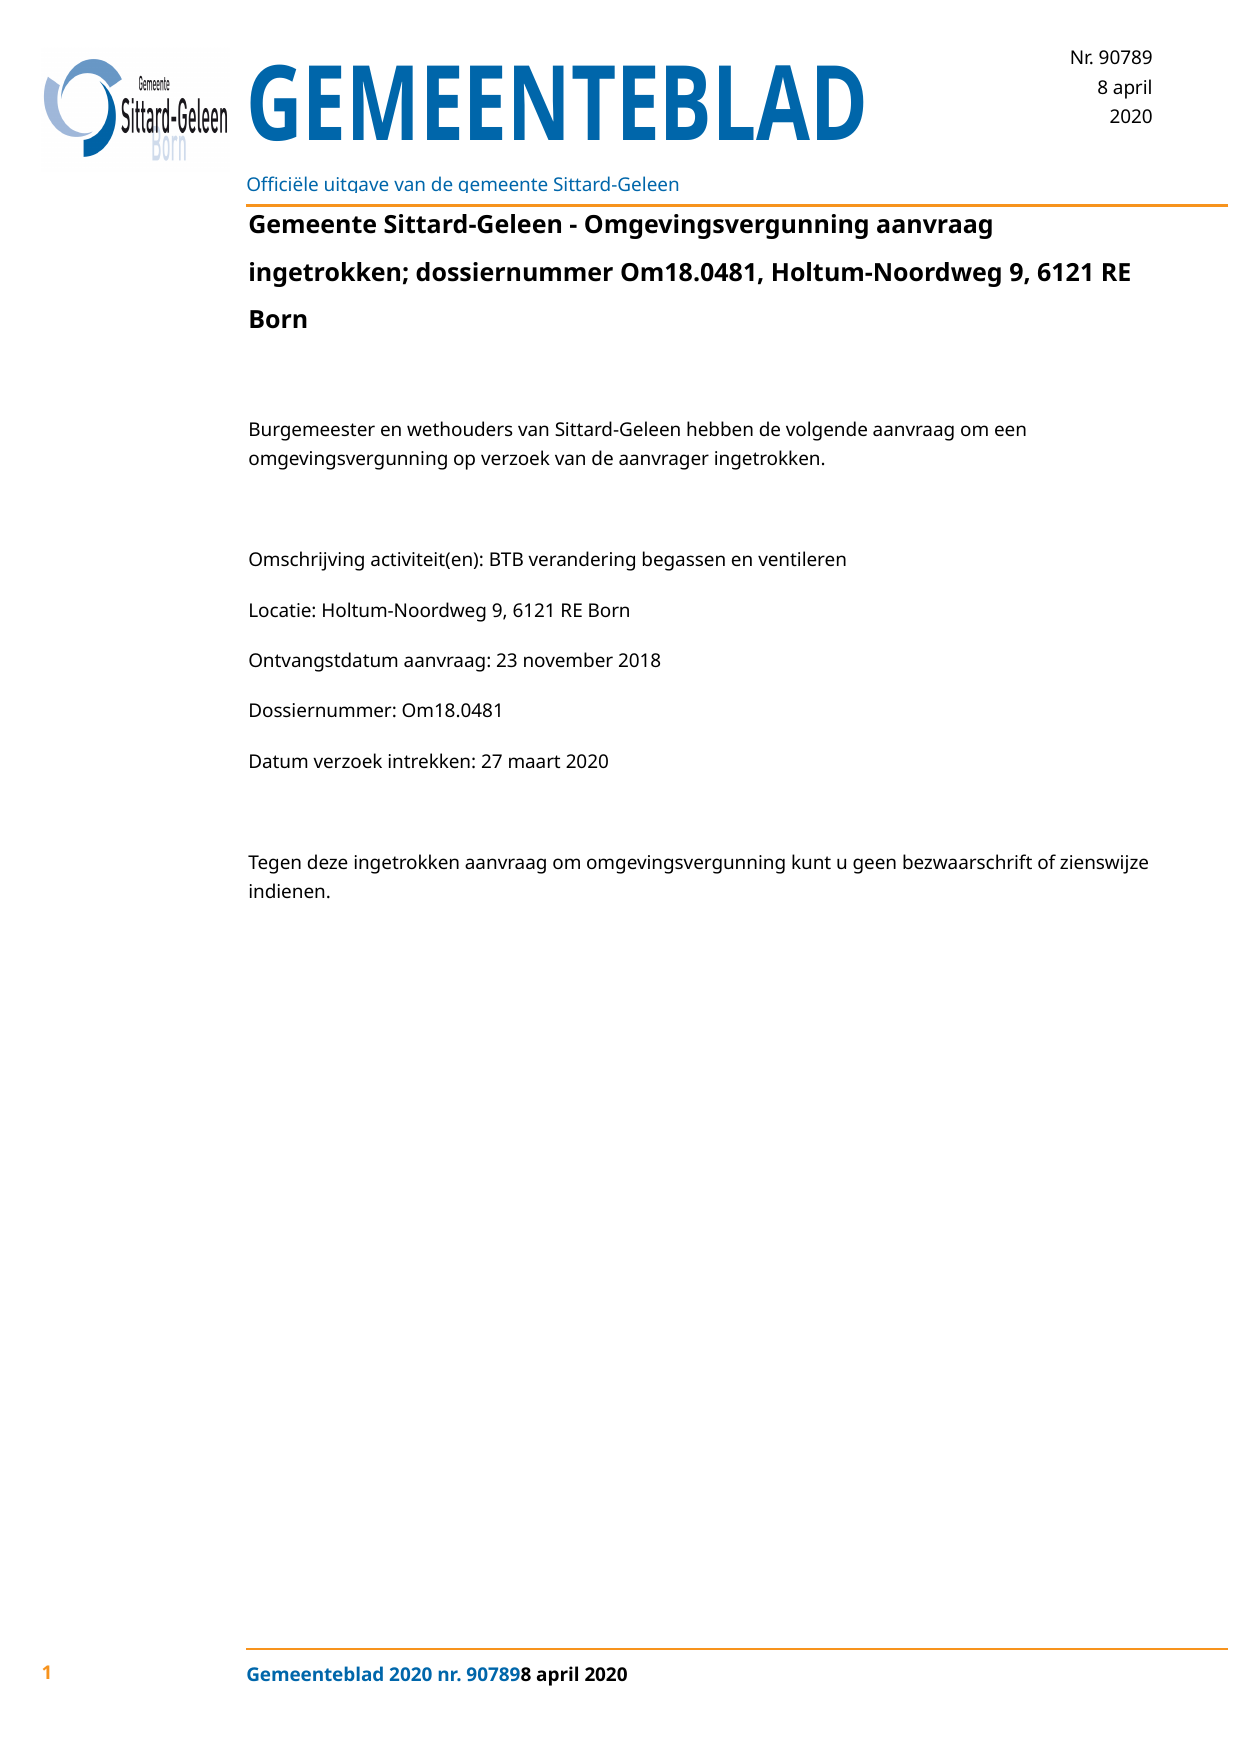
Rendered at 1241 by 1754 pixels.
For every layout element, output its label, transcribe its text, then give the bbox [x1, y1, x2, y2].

text Dossiernummer: Om18.0481 [248, 698, 1152, 723]
text Ontvangstdatum aanvraag: 23 november 2018 [248, 647, 1152, 673]
text Tegen deze ingetrokken aanvraag om omgevingsvergunning kunt u geen bezwaarschrift of zienswijze indienen. [248, 849, 1152, 904]
text Burgemeester en wethouders van Sittard-Geleen hebben de volgende aanvraag om een omgevingsvergunning op verzoek van de aanvrager ingetrokken. [248, 416, 1152, 471]
text Omschrijving activiteit(en): BTB verandering begassen en ventileren [248, 546, 1152, 572]
text Locatie: Holtum-Noordweg 9, 6121 RE Born [248, 597, 1152, 622]
text Datum verzoek intrekken: 27 maart 2020 [248, 748, 1152, 774]
picture [41, 47, 231, 172]
text Gemeente Sittard-Geleen - Omgevingsvergunning aanvraag ingetrokken; dossiernummer Om18.0481, Holtum-Noordweg 9, 6121 RE Born [248, 207, 1152, 336]
